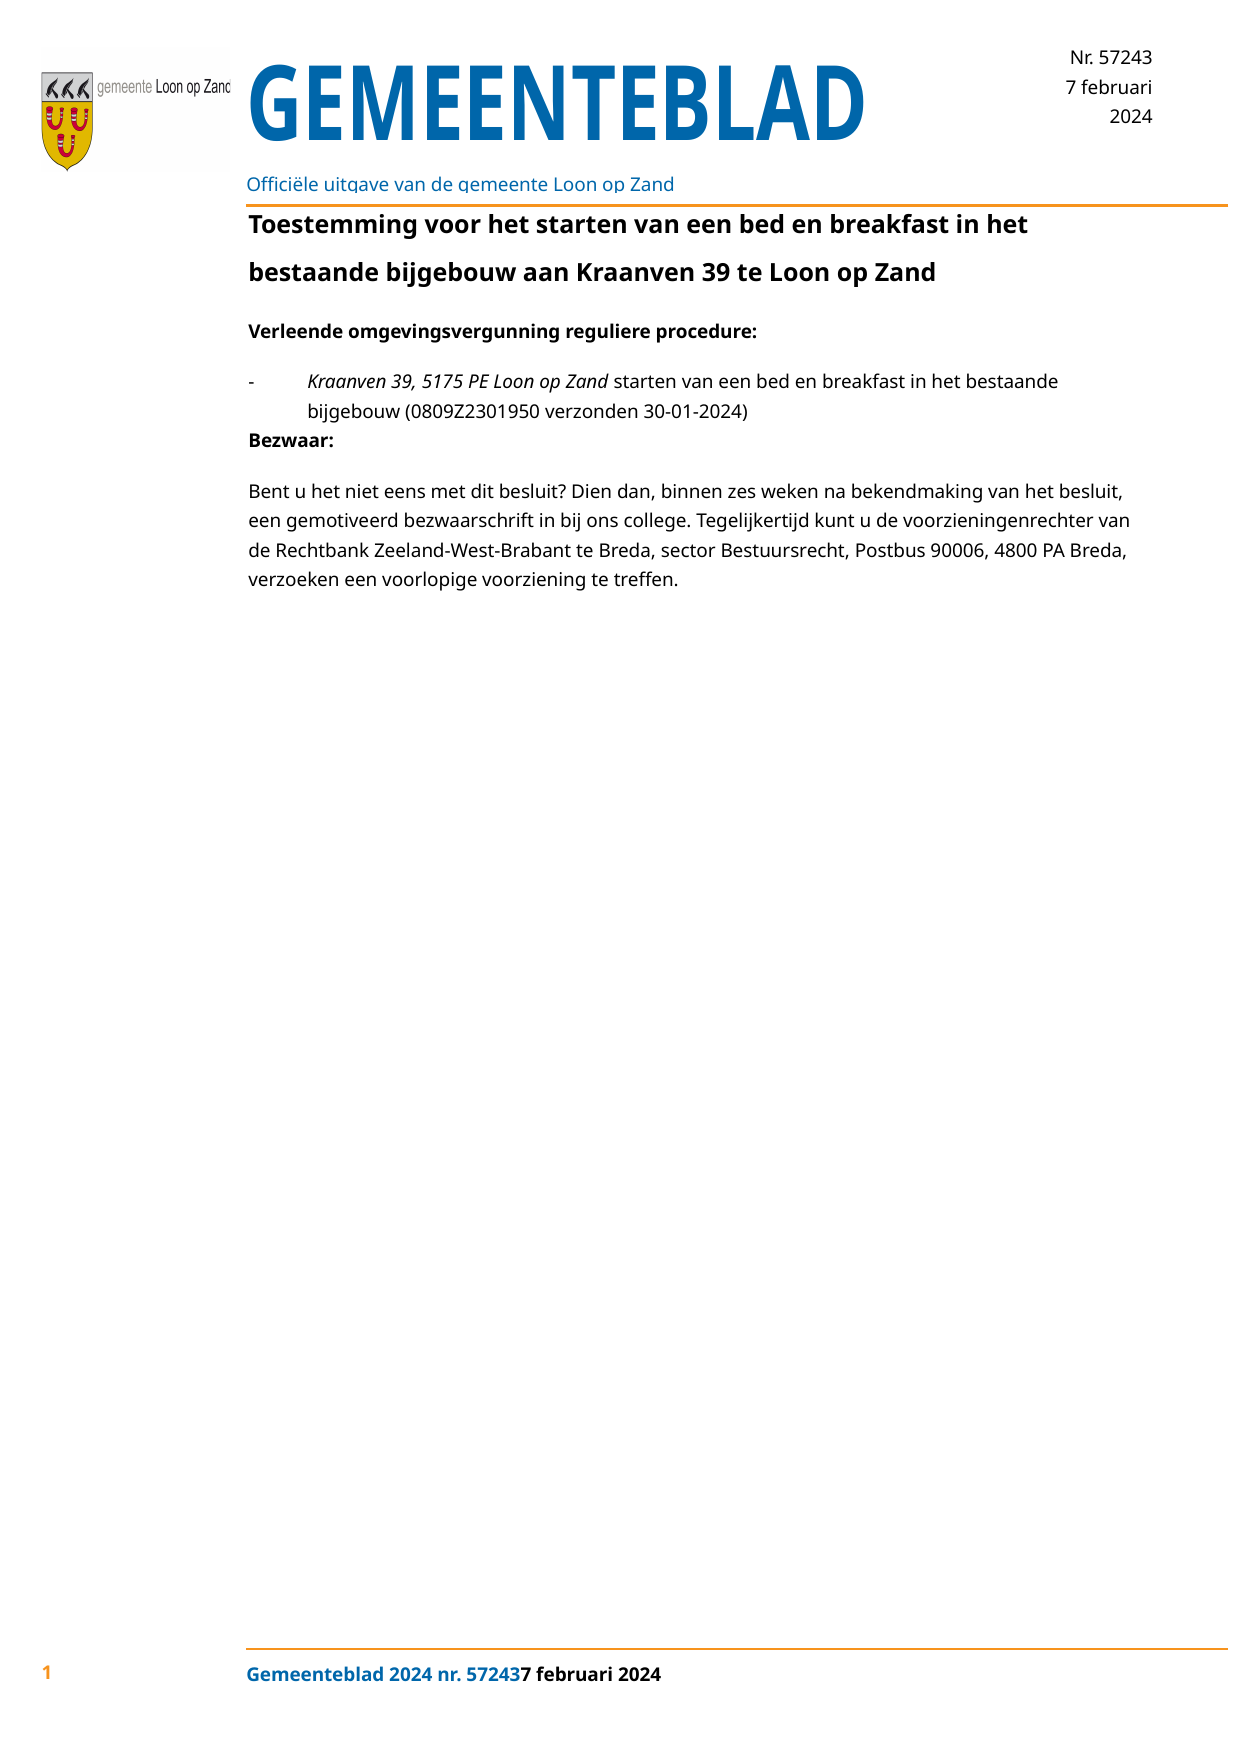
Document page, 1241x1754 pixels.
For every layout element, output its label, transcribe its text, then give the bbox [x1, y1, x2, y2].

picture [41, 47, 231, 172]
text Verleende omgevingsvergunning reguliere procedure: [248, 318, 1152, 344]
text Bezwaar: [248, 427, 1152, 453]
text Toestemming voor het starten van een bed en breakfast in het bestaande bijgebouw aan Kraanven 39 te Loon op Zand [248, 207, 1152, 288]
list Kraanven 39, 5175 PE Loon op Zand starten van een bed en breakfast in het bestaande bijgebouw (0809Z2301950 verzonden 30-01-2024) [248, 368, 1152, 424]
text Bent u het niet eens met dit besluit? Dien dan, binnen zes weken na bekendmaking van het besluit, een gemotiveerd bezwaarschrift in bij ons college. Tegelijkertijd kunt u de voorzieningenrechter van de Rechtbank Zeeland-West-Brabant te Breda, sector Bestuursrecht, Postbus 90006, 4800 PA Breda, verzoeken een voorlopige voorziening te treffen. [248, 478, 1152, 592]
